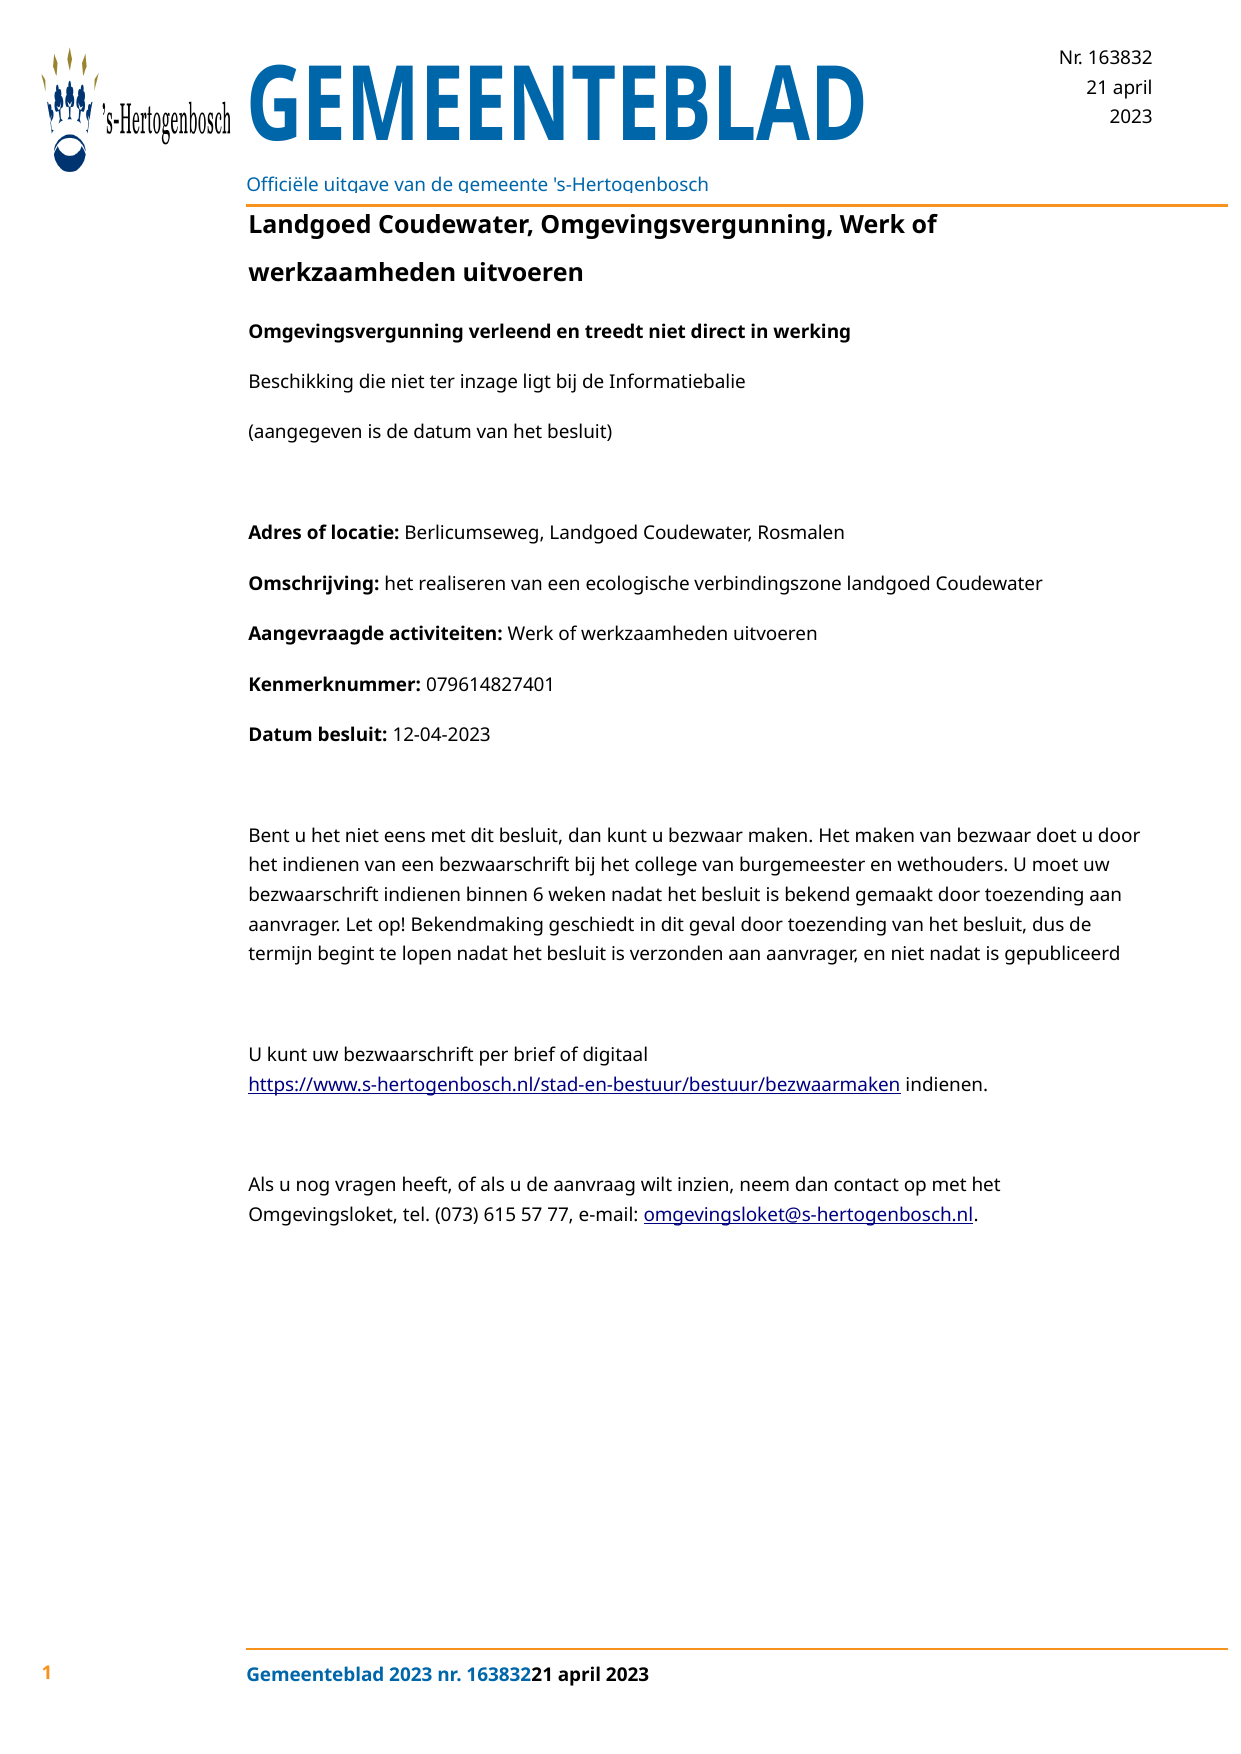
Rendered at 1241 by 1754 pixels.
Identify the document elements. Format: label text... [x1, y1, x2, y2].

text Omgevingsvergunning verleend en treedt niet direct in werking [248, 318, 1152, 344]
text U kunt uw bezwaarschrift per brief of digitaal https://www.s-hertogenbosch.nl/stad-en-bestuur/bestuur/bezwaarmaken indienen. [248, 1041, 1152, 1097]
text Bent u het niet eens met dit besluit, dan kunt u bezwaar maken. Het maken van bezwaar doet u door het indienen van een bezwaarschrift bij het college van burgemeester en wethouders. U moet uw bezwaarschrift indienen binnen 6 weken nadat het besluit is bekend gemaakt door toezending aan aanvrager. Let op! Bekendmaking geschiedt in dit geval door toezending van het besluit, dus de termijn begint te lopen nadat het besluit is verzonden aan aanvrager, en niet nadat is gepubliceerd [248, 822, 1152, 966]
text Adres of locatie: Berlicumseweg, Landgoed Coudewater, Rosmalen [248, 519, 1152, 545]
picture [41, 47, 231, 172]
text Als u nog vragen heeft, of als u de aanvraag wilt inzien, neem dan contact op met het Omgevingsloket, tel. (073) 615 57 77, e-mail: omgevingsloket@s-hertogenbosch.nl. [248, 1172, 1152, 1227]
text Datum besluit: 12-04-2023 [248, 721, 1152, 747]
text Kenmerknummer: 079614827401 [248, 671, 1152, 697]
text Landgoed Coudewater, Omgevingsvergunning, Werk of werkzaamheden uitvoeren [248, 207, 1152, 288]
text (aangegeven is de datum van het besluit) [248, 419, 1152, 444]
text Omschrijving: het realiseren van een ecologische verbindingszone landgoed Coudewater [248, 570, 1152, 596]
text Aangevraagde activiteiten: Werk of werkzaamheden uitvoeren [248, 620, 1152, 646]
text Beschikking die niet ter inzage ligt bij de Informatiebalie [248, 368, 1152, 394]
